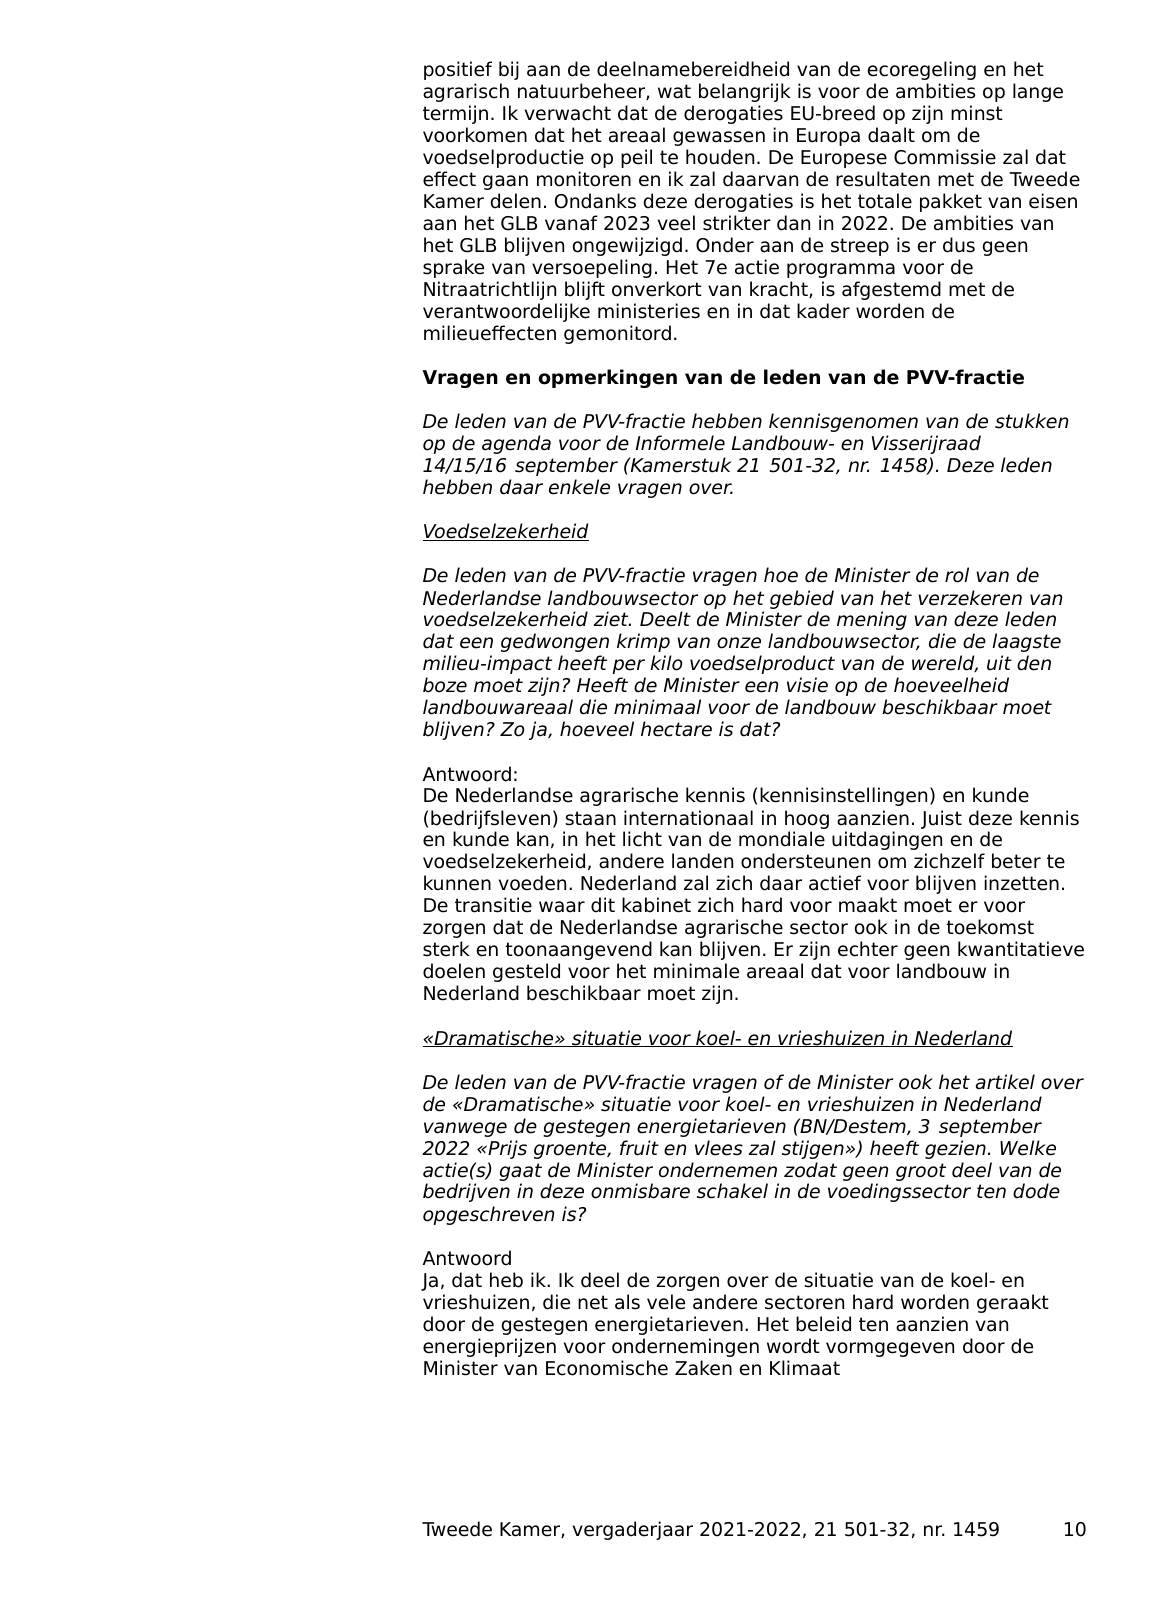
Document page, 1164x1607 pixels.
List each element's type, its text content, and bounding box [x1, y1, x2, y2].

text De leden van de PVV-fractie vragen hoe de Minister de rol van de Nederlandse landbouwsector op het gebied van het verzekeren van voedselzekerheid ziet. Deelt de Minister de mening van deze leden dat een gedwongen krimp van onze landbouwsector, die de laagste milieu-impact heeft per kilo voedselproduct van de wereld, uit den boze moet zijn? Heeft de Minister een visie op de hoeveelheid landbouwareaal die minimaal voor de landbouw beschikbaar moet blijven? Zo ja, hoeveel hectare is dat? [422, 565, 1087, 741]
text De leden van de PVV-fractie hebben kennisgenomen van de stukken op de agenda voor de Informele Landbouw- en Visserijraad 14/15/16 september (Kamerstuk 21 501-32, nr. 1458). Deze leden hebben daar enkele vragen over. [422, 411, 1087, 499]
text De Nederlandse agrarische kennis (kennisinstellingen) en kunde (bedrijfsleven) staan internationaal in hoog aanzien. Juist deze kennis en kunde kan, in het licht van de mondiale uitdagingen en de voedselzekerheid, andere landen ondersteunen om zichzelf beter te kunnen voeden. Nederland zal zich daar actief voor blijven inzetten. [422, 785, 1087, 895]
text De leden van de PVV-fractie vragen of de Minister ook het artikel over de «Dramatische» situatie voor koel- en vrieshuizen in Nederland vanwege de gestegen energietarieven (BN/Destem, 3 september 2022 «Prijs groente, fruit en vlees zal stijgen») heeft gezien. Welke actie(s) gaat de Minister ondernemen zodat geen groot deel van de bedrijven in deze onmisbare schakel in de voedingssector ten dode opgeschreven is? [422, 1072, 1087, 1225]
text Ja, dat heb ik. Ik deel de zorgen over de situatie van de koel- en vrieshuizen, die net als vele andere sectoren hard worden geraakt door de gestegen energietarieven. Het beleid ten aanzien van energieprijzen voor ondernemingen wordt vormgegeven door de Minister van Economische Zaken en Klimaat [422, 1269, 1087, 1379]
subtitle Vragen en opmerkingen van de leden van de PVV-fractie [422, 367, 1087, 389]
subtitle «Dramatische» situatie voor koel- en vrieshuizen in Nederland [422, 1027, 1087, 1049]
text positief bij aan de deelnamebereidheid van de ecoregeling en het agrarisch natuurbeheer, wat belangrijk is voor de ambities op lange termijn. Ik verwacht dat de derogaties EU-breed op zijn minst voorkomen dat het areaal gewassen in Europa daalt om de voedselproductie op peil te houden. De Europese Commissie zal dat effect gaan monitoren en ik zal daarvan de resultaten met de Tweede Kamer delen. Ondanks deze derogaties is het totale pakket van eisen aan het GLB vanaf 2023 veel strikter dan in 2022. De ambities van het GLB blijven ongewijzigd. Onder aan de streep is er dus geen sprake van versoepeling. Het 7e actie programma voor de Nitraatrichtlijn blijft onverkort van kracht, is afgestemd met de verantwoordelijke ministeries en in dat kader worden de milieueffecten gemonitord. [422, 59, 1087, 345]
text Antwoord [422, 1248, 1087, 1269]
text De transitie waar dit kabinet zich hard voor maakt moet er voor zorgen dat de Nederlandse agrarische sector ook in de toekomst sterk en toonaangevend kan blijven. Er zijn echter geen kwantitatieve doelen gesteld voor het minimale areaal dat voor landbouw in Nederland beschikbaar moet zijn. [422, 895, 1087, 1005]
text Antwoord: [422, 763, 1087, 785]
subtitle Voedselzekerheid [422, 521, 1087, 543]
